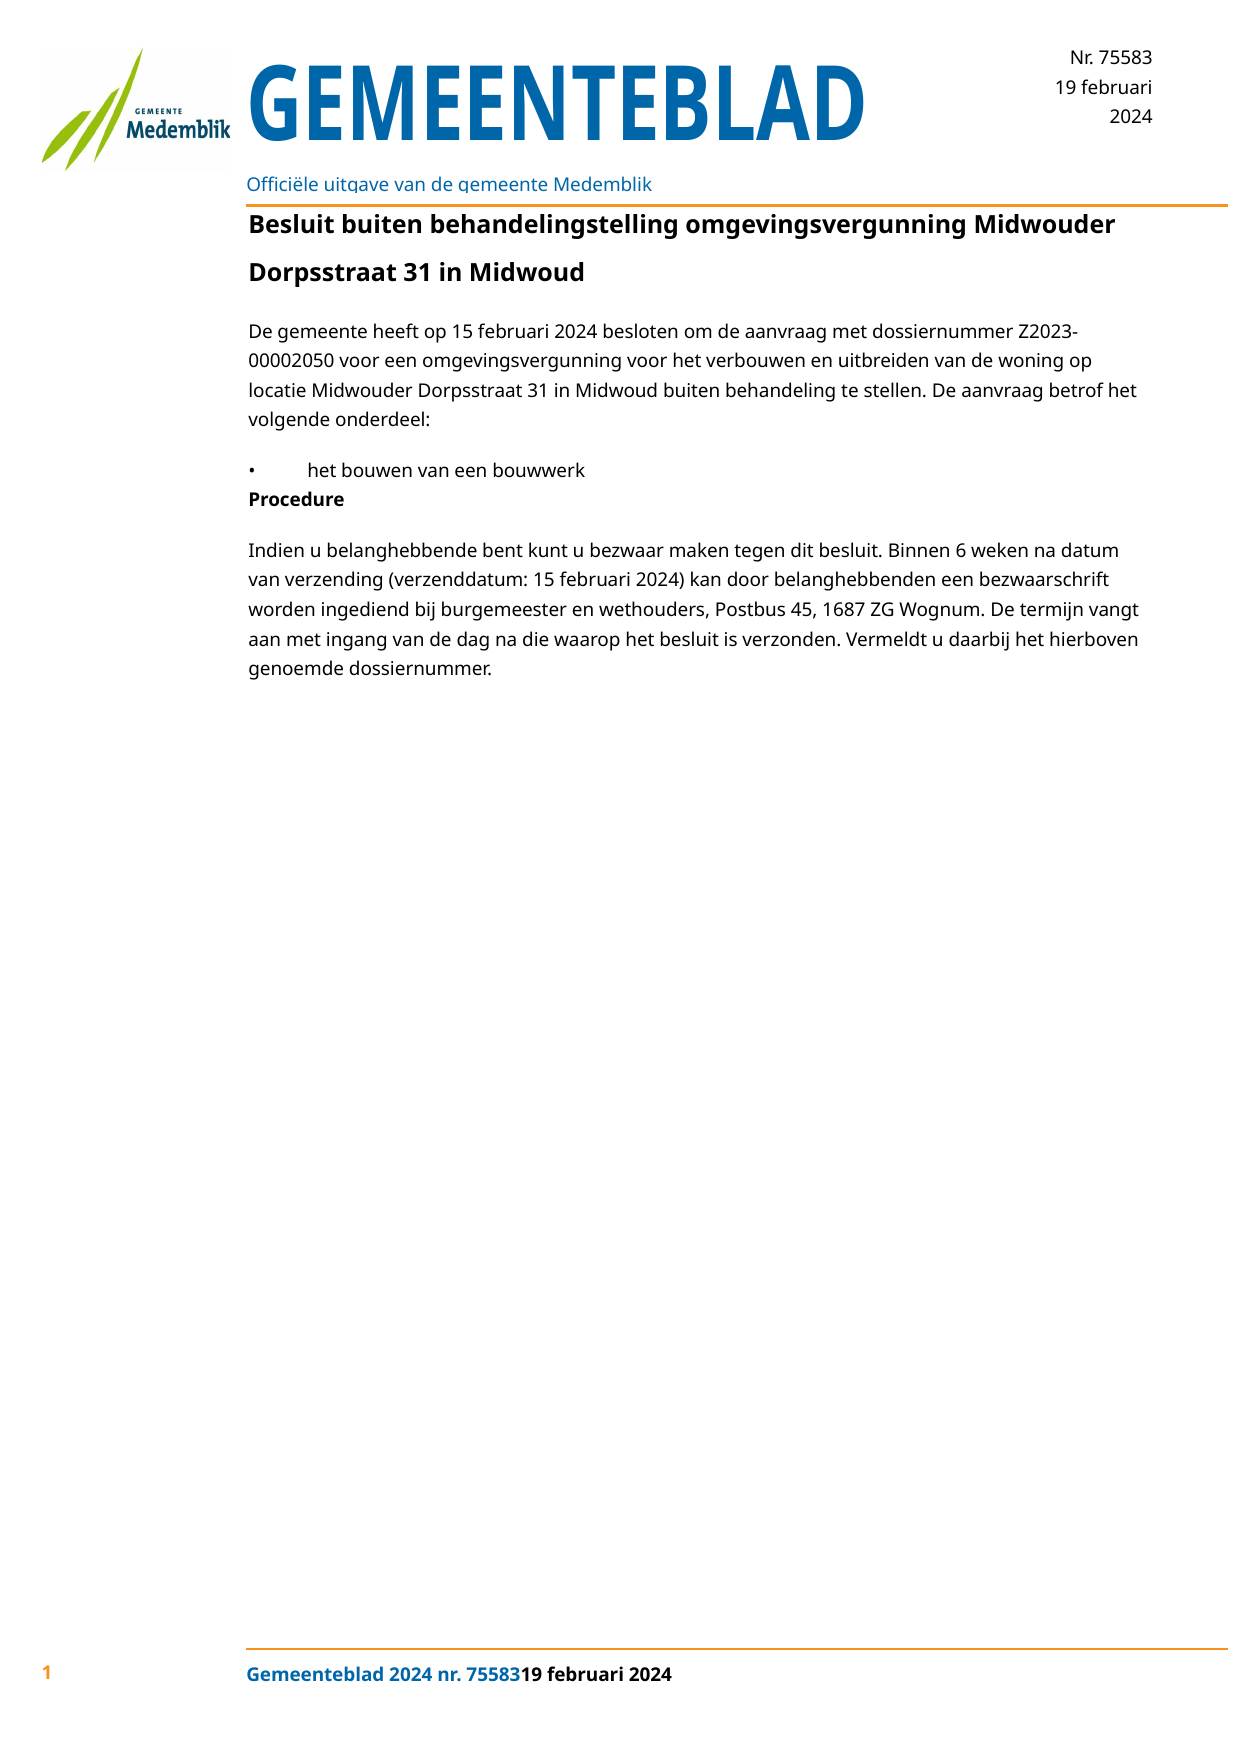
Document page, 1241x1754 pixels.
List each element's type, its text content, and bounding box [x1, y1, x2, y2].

text Besluit buiten behandelingstelling omgevingsvergunning Midwouder Dorpsstraat 31 in Midwoud [248, 207, 1152, 288]
picture [41, 47, 231, 172]
text Indien u belanghebbende bent kunt u bezwaar maken tegen dit besluit. Binnen 6 weken na datum van verzending (verzenddatum: 15 februari 2024) kan door belanghebbenden een bezwaarschrift worden ingediend bij burgemeester en wethouders, Postbus 45, 1687 ZG Wognum. De termijn vangt aan met ingang van de dag na die waarop het besluit is verzonden. Vermeldt u daarbij het hierboven genoemde dossiernummer. [248, 537, 1152, 681]
text De gemeente heeft op 15 februari 2024 besloten om de aanvraag met dossiernummer Z2023-00002050 voor een omgevingsvergunning voor het verbouwen en uitbreiden van de woning op locatie Midwouder Dorpsstraat 31 in Midwoud buiten behandeling te stellen. De aanvraag betrof het volgende onderdeel: [248, 318, 1152, 432]
text Procedure [248, 487, 1152, 512]
list het bouwen van een bouwwerk [248, 457, 1152, 483]
